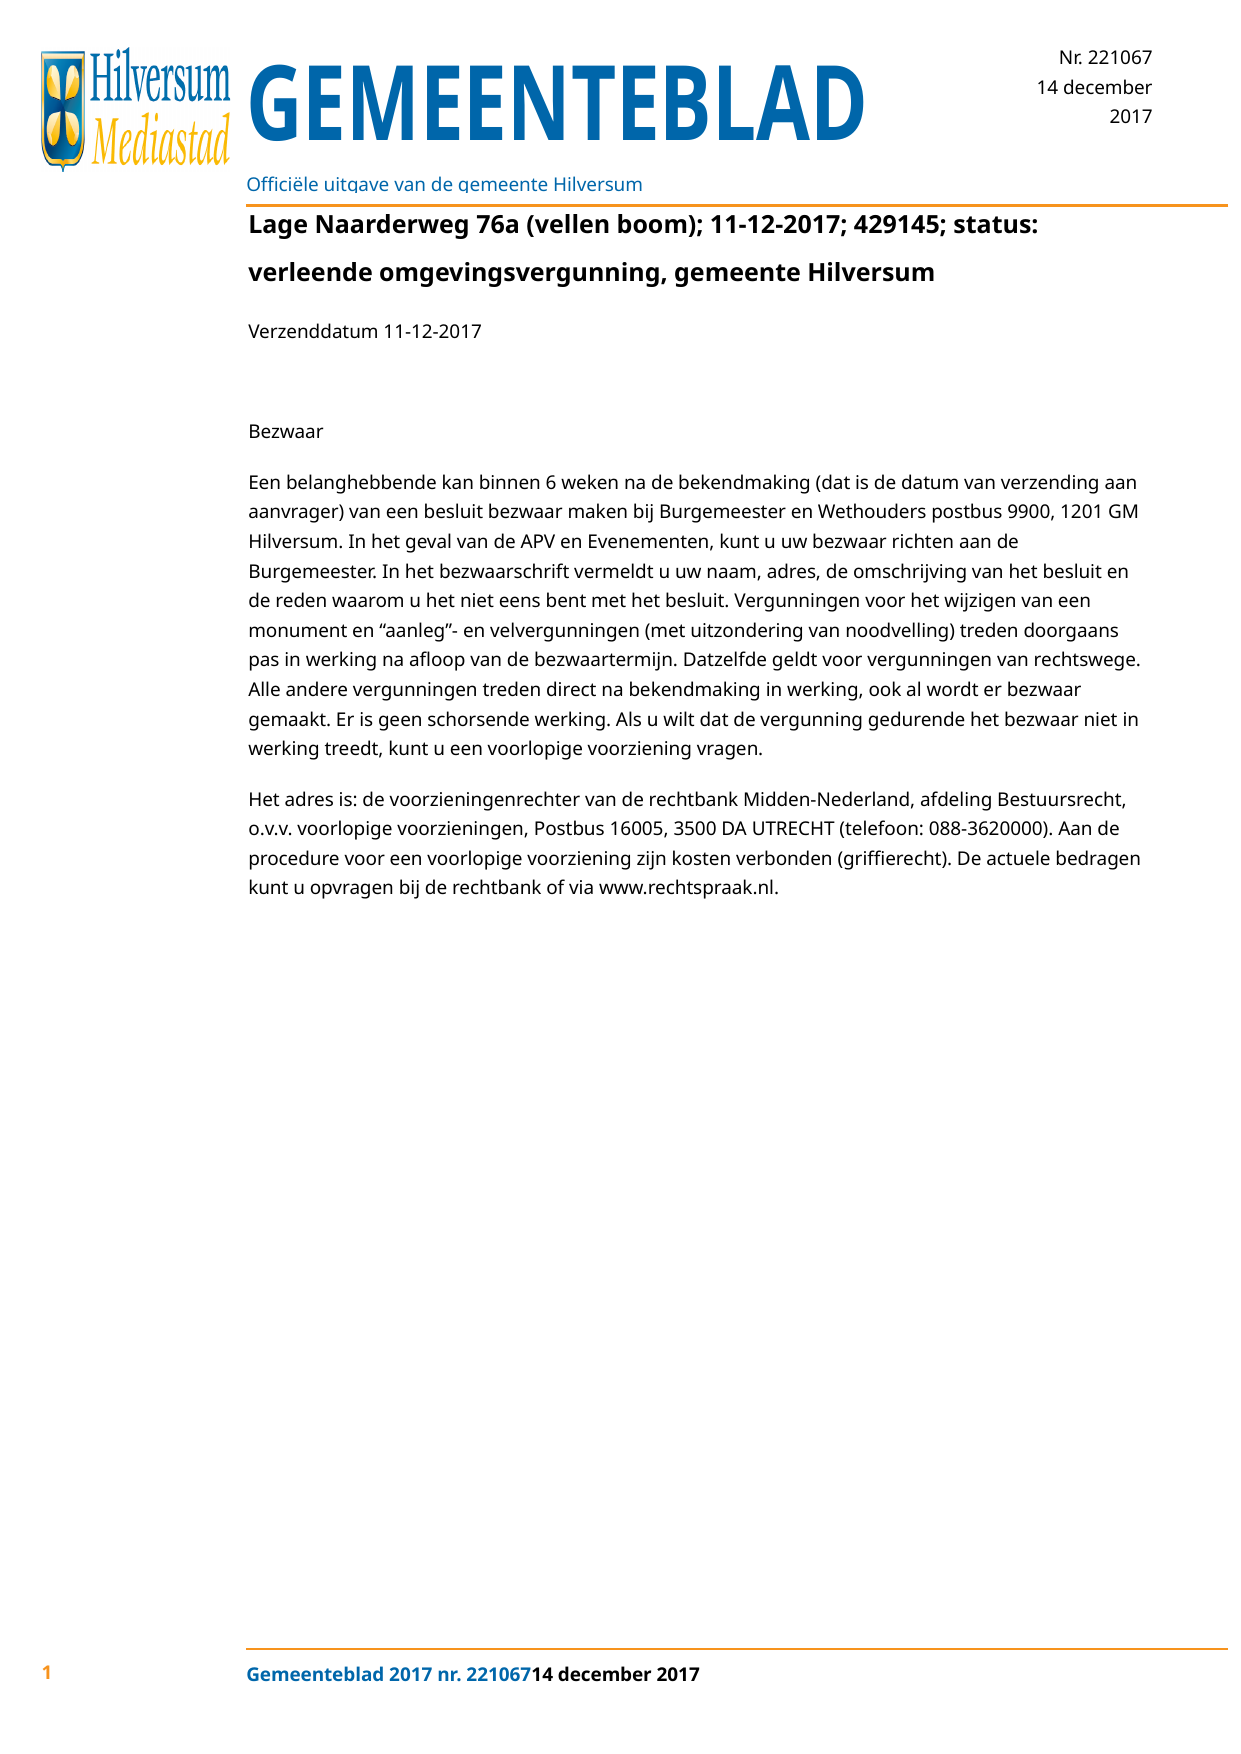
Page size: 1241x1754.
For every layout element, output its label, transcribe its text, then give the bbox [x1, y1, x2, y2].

text Het adres is: de voorzieningenrechter van de rechtbank Midden-Nederland, afdeling Bestuursrecht, o.v.v. voorlopige voorzieningen, Postbus 16005, 3500 DA UTRECHT (telefoon: 088-3620000). Aan de procedure voor een voorlopige voorziening zijn kosten verbonden (griffierecht). De actuele bedragen kunt u opvragen bij de rechtbank of via www.rechtspraak.nl. [248, 786, 1152, 900]
text Een belanghebbende kan binnen 6 weken na de bekendmaking (dat is de datum van verzending aan aanvrager) van een besluit bezwaar maken bij Burgemeester en Wethouders postbus 9900, 1201 GM Hilversum. In het geval van de APV en Evenementen, kunt u uw bezwaar richten aan de Burgemeester. In het bezwaarschrift vermeldt u uw naam, adres, de omschrijving van het besluit en de reden waarom u het niet eens bent met het besluit. Vergunningen voor het wijzigen van een monument en “aanleg”- en velvergunningen (met uitzondering van noodvelling) treden doorgaans pas in werking na afloop van de bezwaartermijn. Datzelfde geldt voor vergunningen van rechtswege. Alle andere vergunningen treden direct na bekendmaking in werking, ook al wordt er bezwaar gemaakt. Er is geen schorsende werking. Als u wilt dat de vergunning gedurende het bezwaar niet in werking treedt, kunt u een voorlopige voorziening vragen. [248, 469, 1152, 761]
text Verzenddatum 11-12-2017 [248, 318, 1152, 344]
picture [41, 47, 231, 172]
text Bezwaar [248, 419, 1152, 444]
text Lage Naarderweg 76a (vellen boom); 11-12-2017; 429145; status: verleende omgevingsvergunning, gemeente Hilversum [248, 207, 1152, 288]
